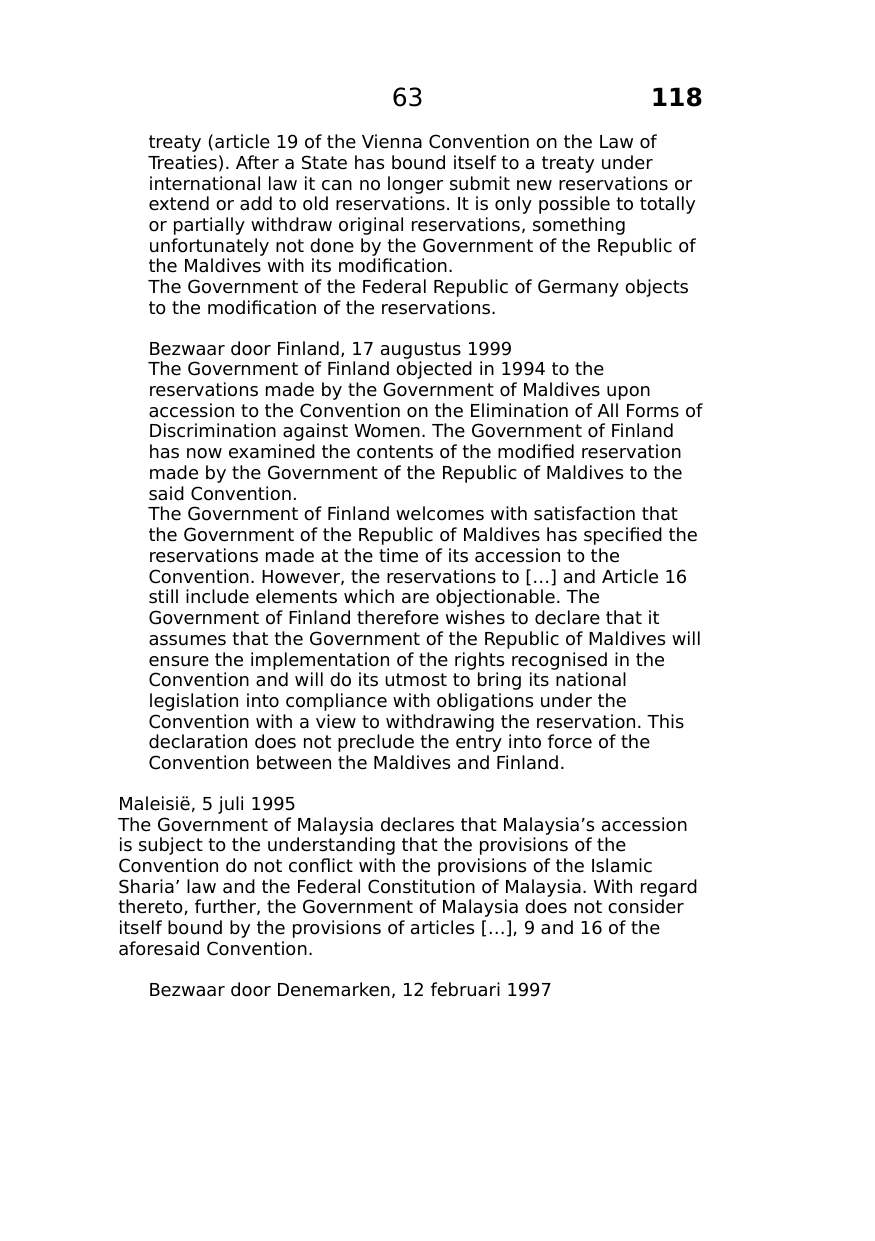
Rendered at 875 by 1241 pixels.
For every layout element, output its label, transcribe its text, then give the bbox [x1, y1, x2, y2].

text Bezwaar door Denemarken, 12 februari 1997 [148, 979, 703, 1000]
text treaty (article 19 of the Vienna Convention on the Law of Treaties). After a State has bound itself to a treaty under international law it can no longer submit new reservations or extend or add to old reservations. It is only possible to totally or partially withdraw original reservations, something unfortunately not done by the Government of the Republic of the Maldives with its modification. [148, 132, 703, 277]
text Bezwaar door Finland, 17 augustus 1999 [148, 338, 703, 359]
text Maleisië, 5 juli 1995 [118, 794, 703, 814]
text The Government of Malaysia declares that Malaysia’s accession is subject to the understanding that the provisions of the Convention do not conflict with the provisions of the Islamic Sharia’ law and the Federal Constitution of Malaysia. With regard thereto, further, the Government of Malaysia does not consider itself bound by the provisions of articles […], 9 and 16 of the aforesaid Convention. [118, 814, 703, 959]
text The Government of the Federal Republic of Germany objects to the modification of the reservations. [148, 277, 703, 318]
text The Government of Finland welcomes with satisfaction that the Government of the Republic of Maldives has specified the reservations made at the time of its accession to the Convention. However, the reservations to […] and Article 16 still include elements which are objectionable. The Government of Finland therefore wishes to declare that it assumes that the Government of the Republic of Maldives will ensure the implementation of the rights recognised in the Convention and will do its utmost to bring its national legislation into compliance with obligations under the Convention with a view to withdrawing the reservation. This declaration does not preclude the entry into force of the Convention between the Maldives and Finland. [148, 504, 703, 774]
text The Government of Finland objected in 1994 to the reservations made by the Government of Maldives upon accession to the Convention on the Elimination of All Forms of Discrimination against Women. The Government of Finland has now examined the contents of the modified reservation made by the Government of the Republic of Maldives to the said Convention. [148, 359, 703, 504]
